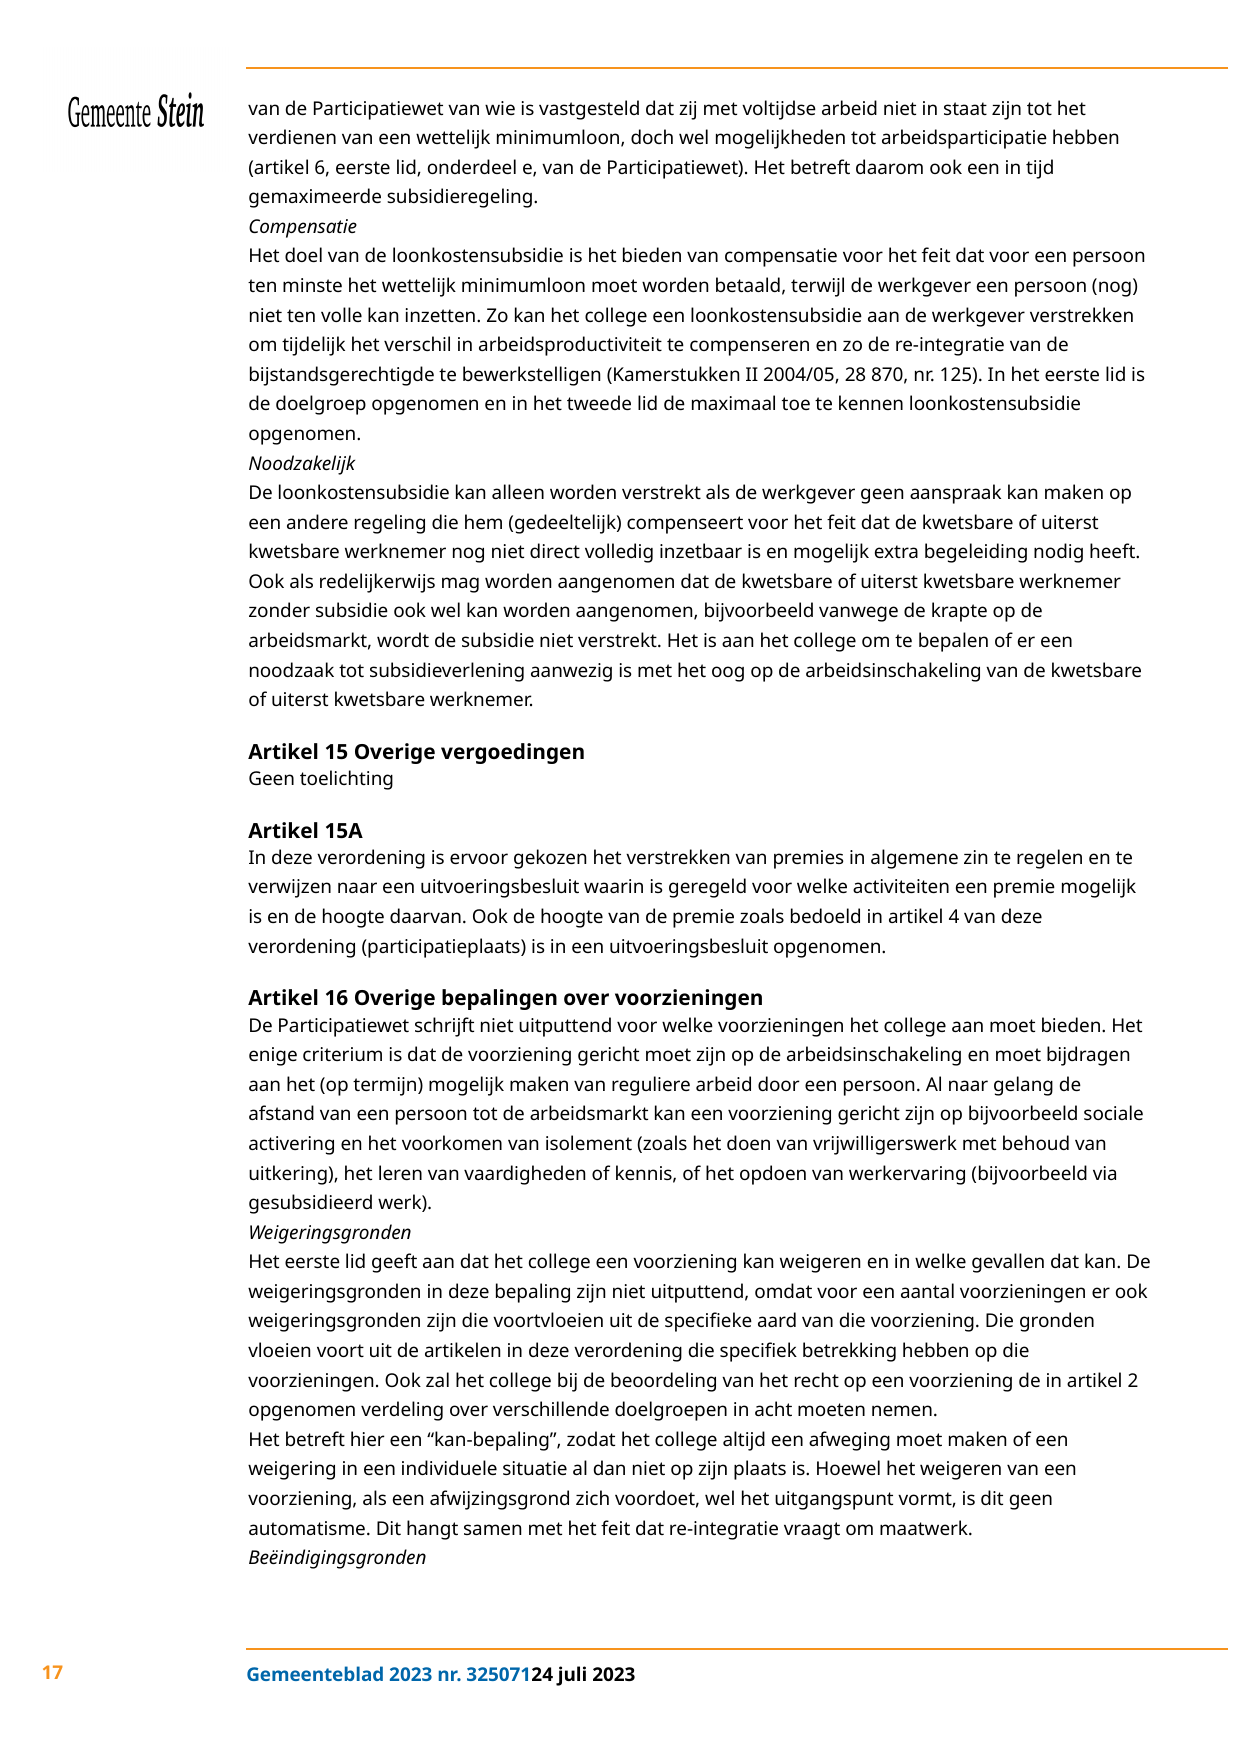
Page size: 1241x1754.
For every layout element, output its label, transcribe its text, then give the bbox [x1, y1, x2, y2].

text Compensatie [248, 213, 1152, 239]
text In deze verordening is ervoor gekozen het verstrekken van premies in algemene zin te regelen en te verwijzen naar een uitvoeringsbesluit waarin is geregeld voor welke activiteiten een premie mogelijk is en de hoogte daarvan. Ook de hoogte van de premie zoals bedoeld in artikel 4 van deze verordening (participatieplaats) is in een uitvoeringsbesluit opgenomen. [248, 844, 1152, 959]
text Artikel 15 Overige vergoedingen [248, 737, 1152, 765]
text Noodzakelijk [248, 450, 1152, 476]
text Artikel 15A [248, 816, 1152, 844]
text Geen toelichting [248, 765, 1152, 791]
text Het betreft hier een “kan-bepaling”, zodat het college altijd een afweging moet maken of een weigering in een individuele situatie al dan niet op zijn plaats is. Hoewel het weigeren van een voorziening, als een afwijzingsgrond zich voordoet, wel het uitgangspunt vormt, is dit geen automatisme. Dit hangt samen met het feit dat re-integratie vraagt om maatwerk. [248, 1426, 1152, 1540]
text De loonkostensubsidie kan alleen worden verstrekt als de werkgever geen aanspraak kan maken op een andere regeling die hem (gedeeltelijk) compenseert voor het feit dat de kwetsbare of uiterst kwetsbare werknemer nog niet direct volledig inzetbaar is en mogelijk extra begeleiding nodig heeft. Ook als redelijkerwijs mag worden aangenomen dat de kwetsbare of uiterst kwetsbare werknemer zonder subsidie ook wel kan worden aangenomen, bijvoorbeeld vanwege de krapte op de arbeidsmarkt, wordt de subsidie niet verstrekt. Het is aan het college om te bepalen of er een noodzaak tot subsidieverlening aanwezig is met het oog op de arbeidsinschakeling van de kwetsbare of uiterst kwetsbare werknemer. [248, 479, 1152, 712]
text De Participatiewet schrijft niet uitputtend voor welke voorzieningen het college aan moet bieden. Het enige criterium is dat de voorziening gericht moet zijn op de arbeidsinschakeling en moet bijdragen aan het (op termijn) mogelijk maken van reguliere arbeid door een persoon. Al naar gelang de afstand van een persoon tot de arbeidsmarkt kan een voorziening gericht zijn op bijvoorbeeld sociale activering en het voorkomen van isolement (zoals het doen van vrijwilligerswerk met behoud van uitkering), het leren van vaardigheden of kennis, of het opdoen van werkervaring (bijvoorbeeld via gesubsidieerd werk). [248, 1012, 1152, 1215]
text Weigeringsgronden [248, 1219, 1152, 1244]
text Het eerste lid geeft aan dat het college een voorziening kan weigeren en in welke gevallen dat kan. De weigeringsgronden in deze bepaling zijn niet uitputtend, omdat voor een aantal voorzieningen er ook weigeringsgronden zijn die voortvloeien uit de specifieke aard van die voorziening. Die gronden vloeien voort uit de artikelen in deze verordening die specifiek betrekking hebben op die voorzieningen. Ook zal het college bij de beoordeling van het recht op een voorziening de in artikel 2 opgenomen verdeling over verschillende doelgroepen in acht moeten nemen. [248, 1248, 1152, 1422]
picture [41, 47, 231, 172]
text Het doel van de loonkostensubsidie is het bieden van compensatie voor het feit dat voor een persoon ten minste het wettelijk minimumloon moet worden betaald, terwijl de werkgever een persoon (nog) niet ten volle kan inzetten. Zo kan het college een loonkostensubsidie aan de werkgever verstrekken om tijdelijk het verschil in arbeidsproductiviteit te compenseren en zo de re-integratie van de bijstandsgerechtigde te bewerkstelligen (Kamerstukken II 2004/05, 28 870, nr. 125). In het eerste lid is de doelgroep opgenomen en in het tweede lid de maximaal toe te kennen loonkostensubsidie opgenomen. [248, 243, 1152, 446]
text Beëindigingsgronden [248, 1544, 1152, 1570]
text Artikel 16 Overige bepalingen over voorzieningen [248, 983, 1152, 1012]
text van de Participatiewet van wie is vastgesteld dat zij met voltijdse arbeid niet in staat zijn tot het verdienen van een wettelijk minimumloon, doch wel mogelijkheden tot arbeidsparticipatie hebben (artikel 6, eerste lid, onderdeel e, van de Participatiewet). Het betreft daarom ook een in tijd gemaximeerde subsidieregeling. [248, 95, 1152, 209]
